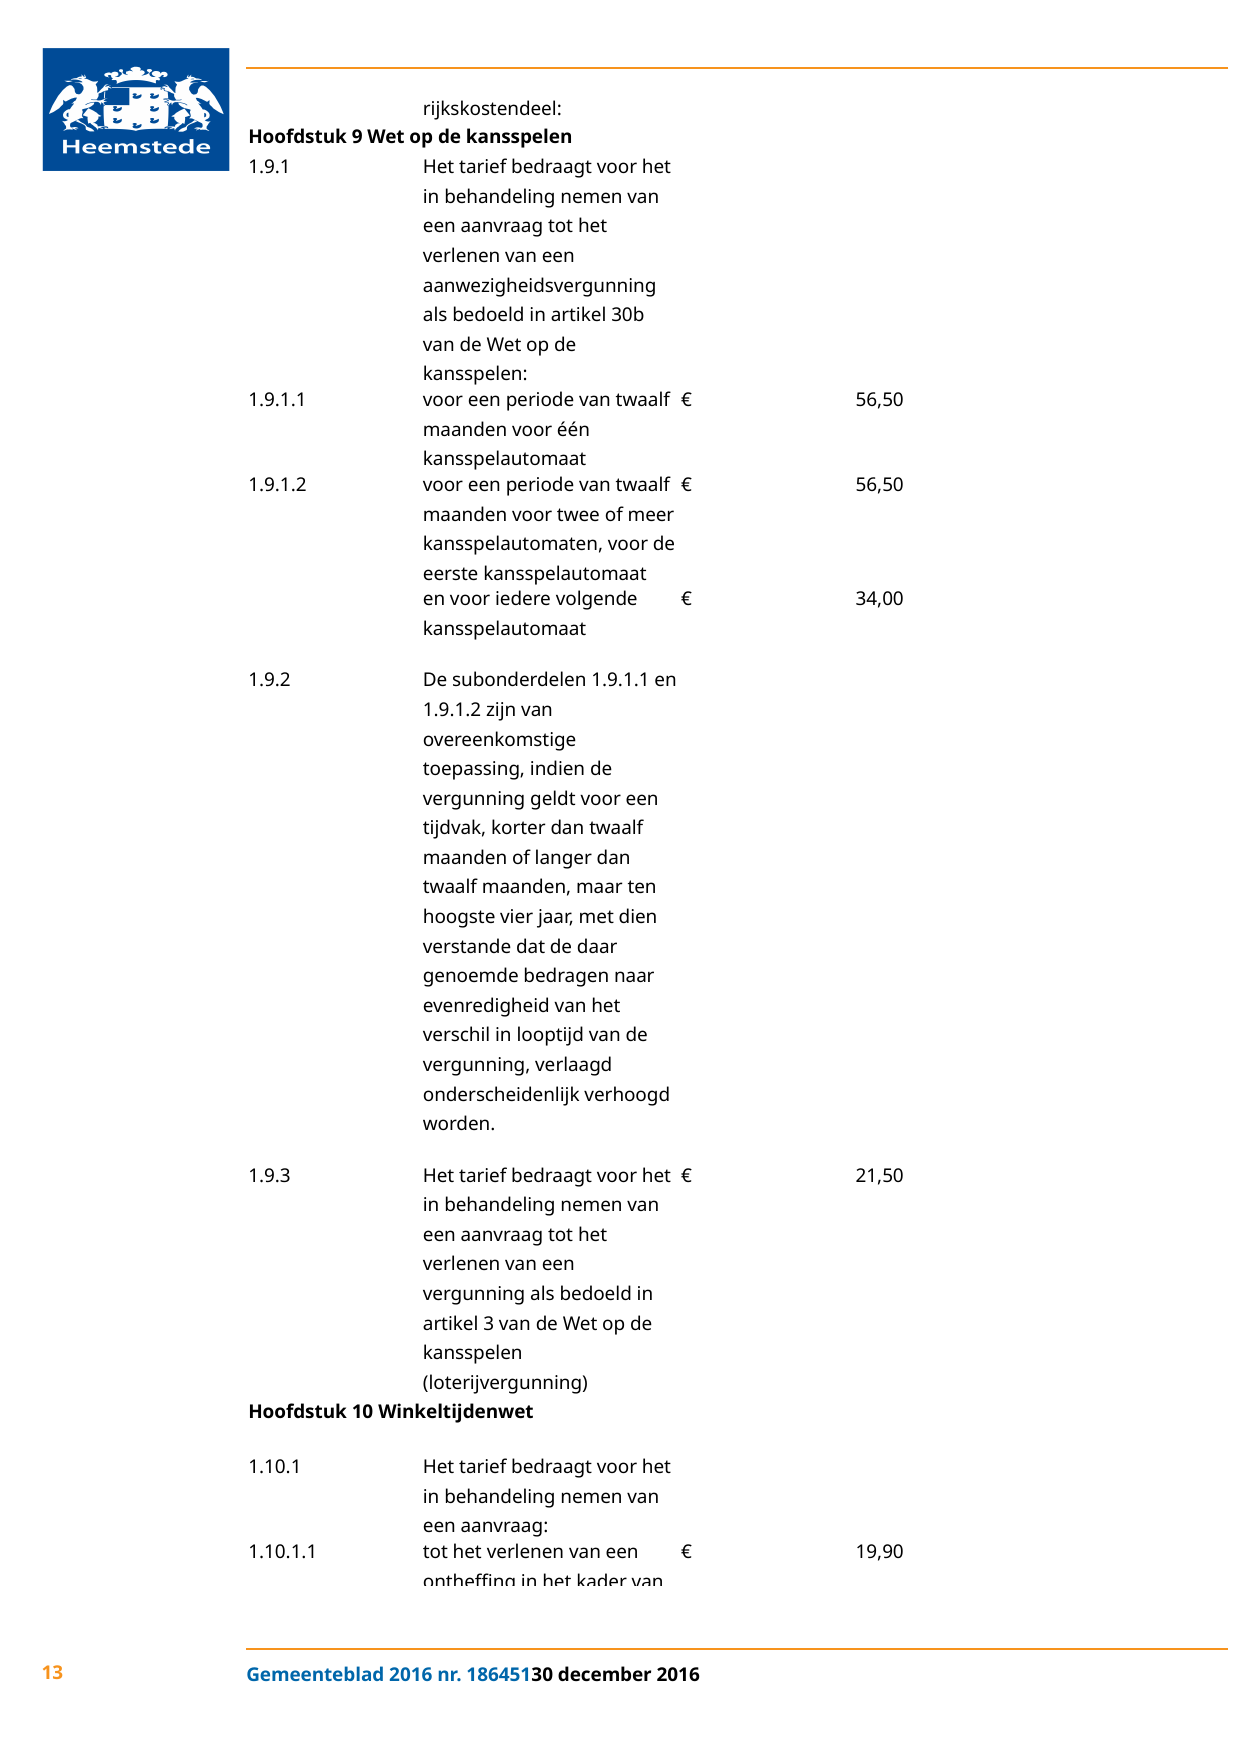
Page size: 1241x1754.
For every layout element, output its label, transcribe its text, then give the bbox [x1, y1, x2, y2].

table_cell [681, 95, 855, 121]
table_header [681, 1428, 855, 1453]
table_cell [248, 1136, 423, 1162]
table_header [855, 1428, 1152, 1453]
table_cell [855, 95, 1152, 121]
table_header [423, 1428, 681, 1453]
table_cell 34,00 [855, 586, 1152, 641]
table_cell 19,90 [855, 1538, 1152, 1586]
table_cell [248, 95, 423, 121]
table_header 1.9.1 [248, 154, 423, 386]
table_cell € [681, 471, 855, 586]
picture [41, 47, 231, 172]
table_cell De subonderdelen 1.9.1.1 en 1.9.1.2 zijn van overeenkomstige toepassing, indien de vergunning geldt voor een tijdvak, korter dan twaalf maanden of langer dan twaalf maanden, maar ten hoogste vier jaar, met dien verstande dat de daar genoemde bedragen naar evenredigheid van het verschil in looptijd van de vergunning, verlaagd onderscheidenlijk verhoogd worden. [423, 667, 681, 1136]
table_cell voor een periode van twaalf maanden voor twee of meer kansspelautomaten, voor de eerste kansspelautomaat [423, 471, 681, 586]
table_cell [855, 667, 1152, 1136]
table_cell 1.9.1.1 [248, 386, 423, 471]
table_cell [423, 641, 681, 667]
table_header Het tarief bedraagt voor het in behandeling nemen van een aanvraag tot het verlenen van een aanwezigheidsvergunning als bedoeld in artikel 30b van de Wet op de kansspelen: [423, 154, 681, 386]
table_cell [855, 1453, 1152, 1538]
table_cell 1.9.1.2 [248, 471, 423, 586]
table_cell [248, 641, 423, 667]
table_cell [681, 641, 855, 667]
table_cell € [681, 1162, 855, 1395]
table_cell en voor iedere volgende kansspelautomaat [423, 586, 681, 641]
table_cell 1.10.1 [248, 1453, 423, 1538]
table_cell [855, 641, 1152, 667]
table_cell 1.10.1.1 [248, 1538, 423, 1586]
table_cell 56,50 [855, 471, 1152, 586]
table_cell [855, 1136, 1152, 1162]
table_cell 21,50 [855, 1162, 1152, 1395]
text Hoofdstuk 10 Winkeltijdenwet [248, 1398, 1152, 1424]
table_cell € [681, 586, 855, 641]
table_cell rijkskostendeel: [423, 95, 681, 121]
table_cell € [681, 386, 855, 471]
table_cell Het tarief bedraagt voor het in behandeling nemen van een aanvraag: [423, 1453, 681, 1538]
table_cell tot het verlenen van een ontheffing in het kader van [423, 1538, 681, 1586]
table_header [681, 154, 855, 386]
table_header [248, 1428, 423, 1453]
table_cell € [681, 1538, 855, 1586]
table_cell Het tarief bedraagt voor het in behandeling nemen van een aanvraag tot het verlenen van een vergunning als bedoeld in artikel 3 van de Wet op de kansspelen (loterijvergunning) [423, 1162, 681, 1395]
table_cell [681, 667, 855, 1136]
table_cell [248, 586, 423, 641]
table_cell voor een periode van twaalf maanden voor één kansspelautomaat [423, 386, 681, 471]
text Hoofdstuk 9 Wet op de kansspelen [248, 124, 1152, 149]
table_cell [681, 1453, 855, 1538]
table_cell 1.9.3 [248, 1162, 423, 1395]
table_cell 56,50 [855, 386, 1152, 471]
table_cell [681, 1136, 855, 1162]
table_cell 1.9.2 [248, 667, 423, 1136]
table_cell [423, 1136, 681, 1162]
table_header [855, 154, 1152, 386]
